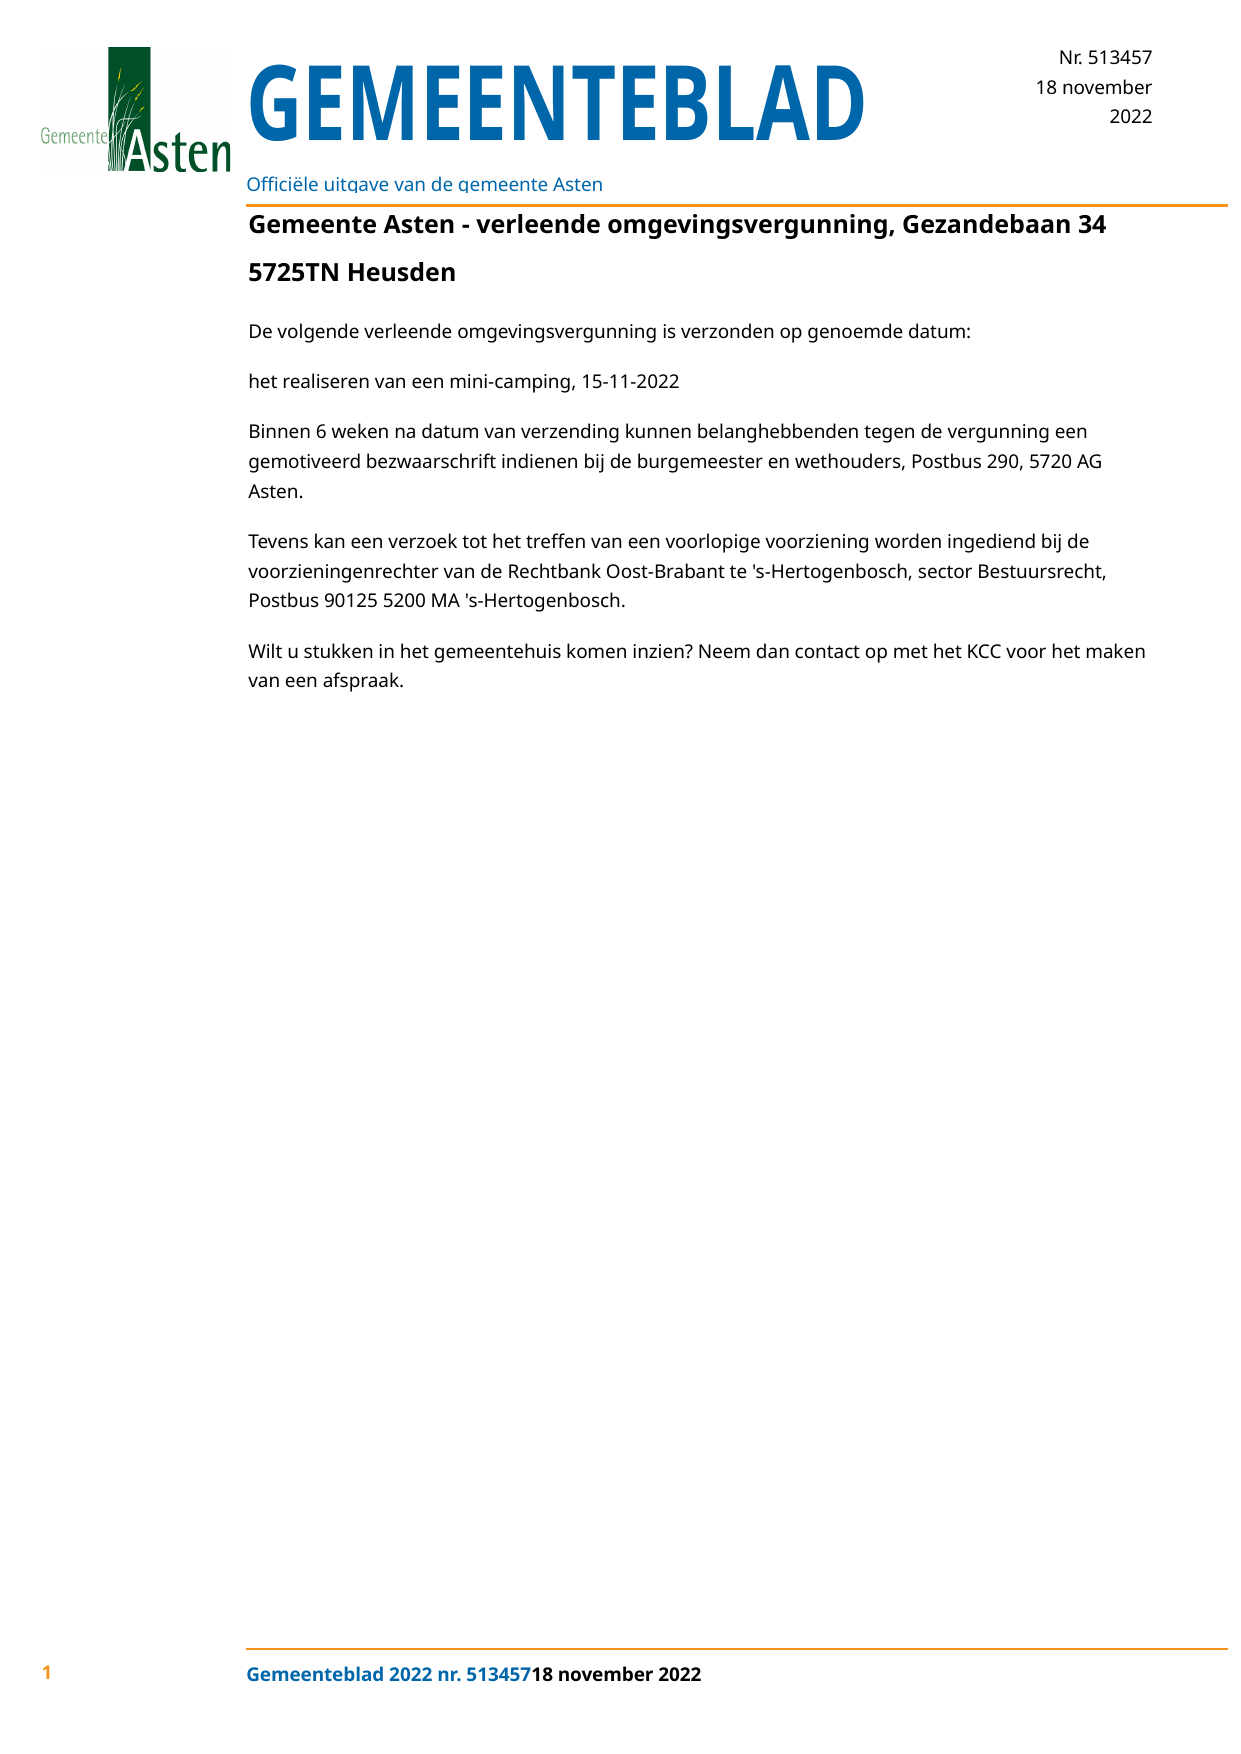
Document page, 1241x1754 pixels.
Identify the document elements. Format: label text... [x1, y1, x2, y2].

text Gemeente Asten - verleende omgevingsvergunning, Gezandebaan 34 5725TN Heusden [248, 207, 1152, 288]
text Binnen 6 weken na datum van verzending kunnen belanghebbenden tegen de vergunning een gemotiveerd bezwaarschrift indienen bij de burgemeester en wethouders, Postbus 290, 5720 AG Asten. [248, 419, 1152, 504]
picture [41, 47, 231, 172]
text het realiseren van een mini-camping, 15-11-2022 [248, 368, 1152, 394]
text Wilt u stukken in het gemeentehuis komen inzien? Neem dan contact op met het KCC voor het maken van een afspraak. [248, 638, 1152, 693]
text De volgende verleende omgevingsvergunning is verzonden op genoemde datum: [248, 318, 1152, 344]
text Tevens kan een verzoek tot het treffen van een voorlopige voorziening worden ingediend bij de voorzieningenrechter van de Rechtbank Oost-Brabant te 's-Hertogenbosch, sector Bestuursrecht, Postbus 90125 5200 MA 's-Hertogenbosch. [248, 528, 1152, 613]
